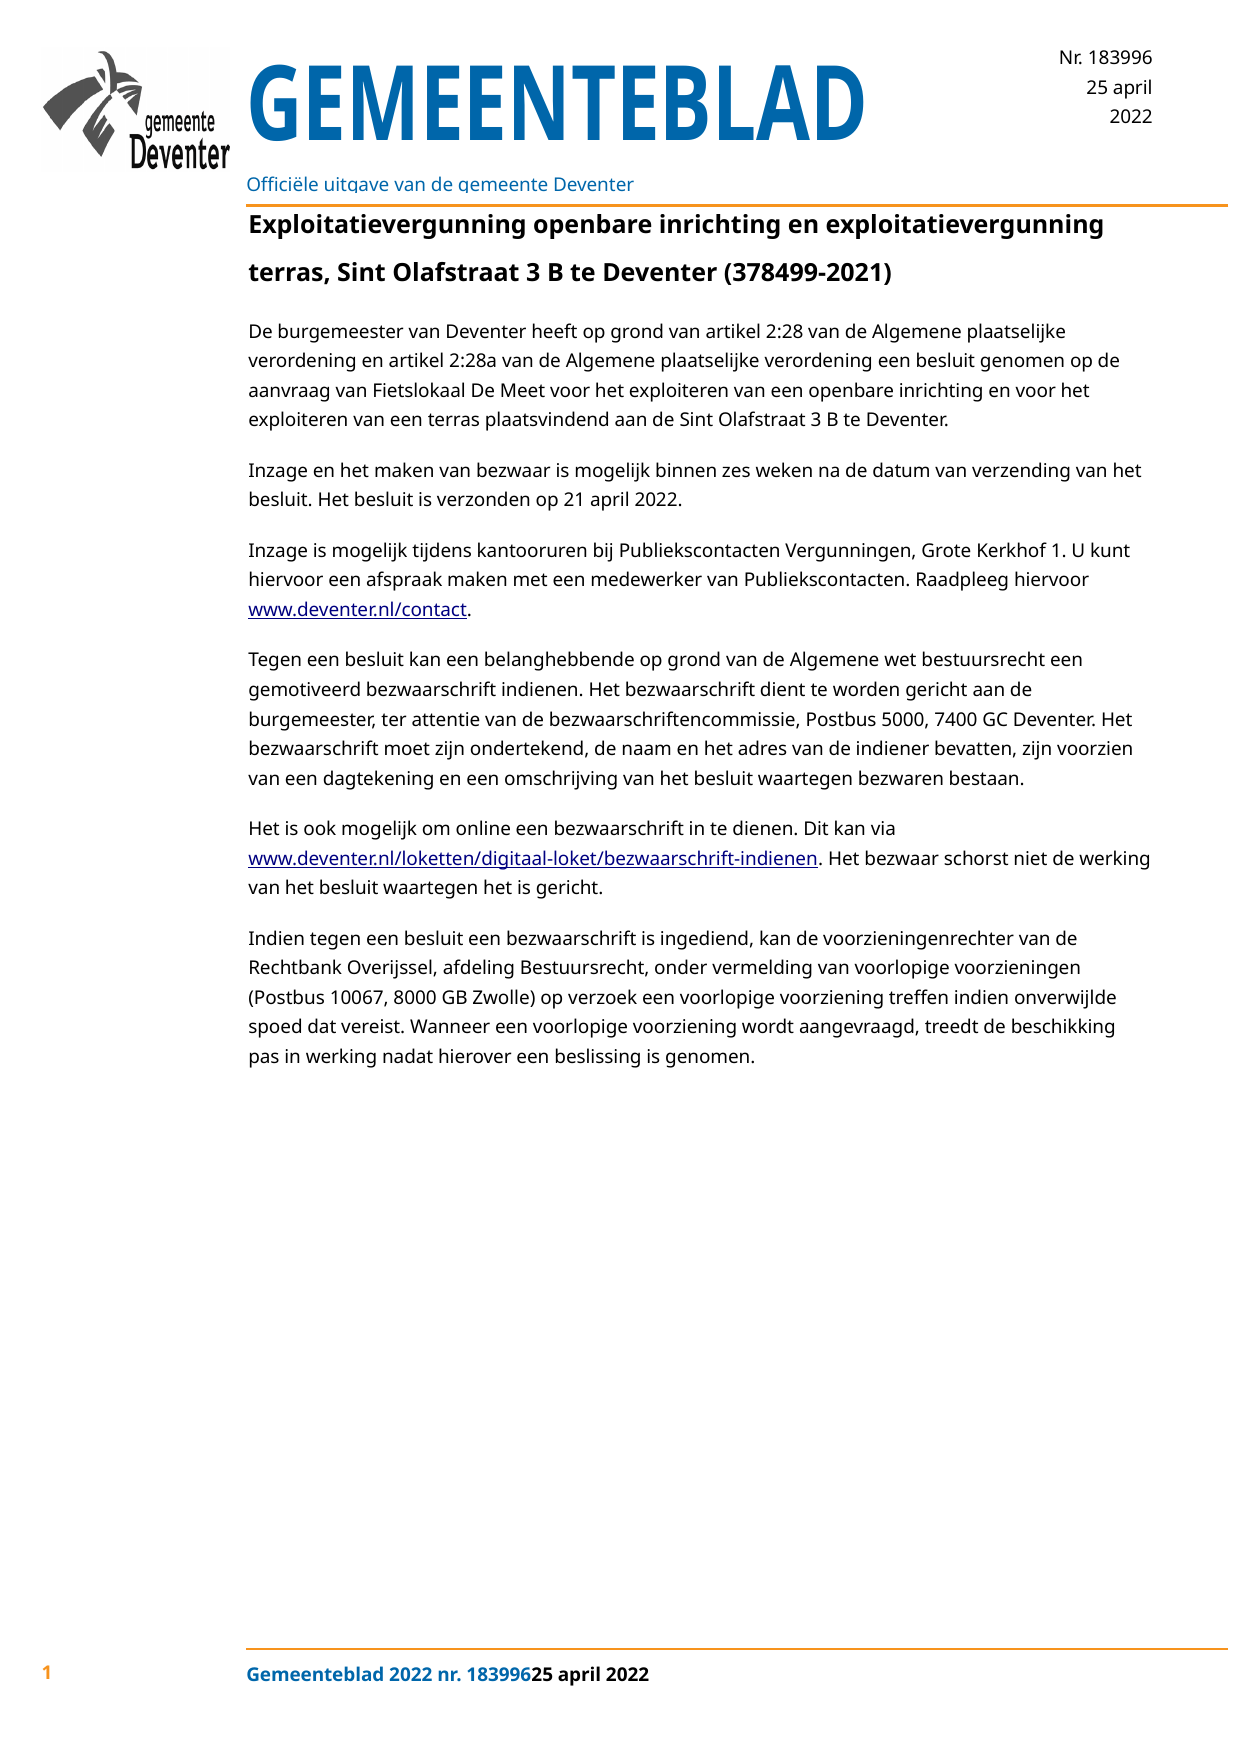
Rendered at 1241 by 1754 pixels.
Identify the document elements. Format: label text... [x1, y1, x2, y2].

text Inzage en het maken van bezwaar is mogelijk binnen zes weken na de datum van verzending van het besluit. Het besluit is verzonden op 21 april 2022. [248, 457, 1152, 512]
text De burgemeester van Deventer heeft op grond van artikel 2:28 van de Algemene plaatselijke verordening en artikel 2:28a van de Algemene plaatselijke verordening een besluit genomen op de aanvraag van Fietslokaal De Meet voor het exploiteren van een openbare inrichting en voor het exploiteren van een terras plaatsvindend aan de Sint Olafstraat 3 B te Deventer. [248, 318, 1152, 432]
text Tegen een besluit kan een belanghebbende op grond van de Algemene wet bestuursrecht een gemotiveerd bezwaarschrift indienen. Het bezwaarschrift dient te worden gericht aan de burgemeester, ter attentie van de bezwaarschriftencommissie, Postbus 5000, 7400 GC Deventer. Het bezwaarschrift moet zijn ondertekend, de naam en het adres van de indiener bevatten, zijn voorzien van een dagtekening en een omschrijving van het besluit waartegen bezwaren bestaan. [248, 647, 1152, 791]
text Indien tegen een besluit een bezwaarschrift is ingediend, kan de voorzieningenrechter van de Rechtbank Overijssel, afdeling Bestuursrecht, onder vermelding van voorlopige voorzieningen (Postbus 10067, 8000 GB Zwolle) op verzoek een voorlopige voorziening treffen indien onverwijlde spoed dat vereist. Wanneer een voorlopige voorziening wordt aangevraagd, treedt de beschikking pas in werking nadat hierover een beslissing is genomen. [248, 925, 1152, 1069]
picture [41, 47, 231, 172]
text Het is ook mogelijk om online een bezwaarschrift in te dienen. Dit kan via www.deventer.nl/loketten/digitaal-loket/bezwaarschrift-indienen. Het bezwaar schorst niet de werking van het besluit waartegen het is gericht. [248, 815, 1152, 900]
text Inzage is mogelijk tijdens kantooruren bij Publiekscontacten Vergunningen, Grote Kerkhof 1. U kunt hiervoor een afspraak maken met een medewerker van Publiekscontacten. Raadpleeg hiervoor www.deventer.nl/contact. [248, 537, 1152, 622]
text Exploitatievergunning openbare inrichting en exploitatievergunning terras, Sint Olafstraat 3 B te Deventer (378499-2021) [248, 207, 1152, 288]
